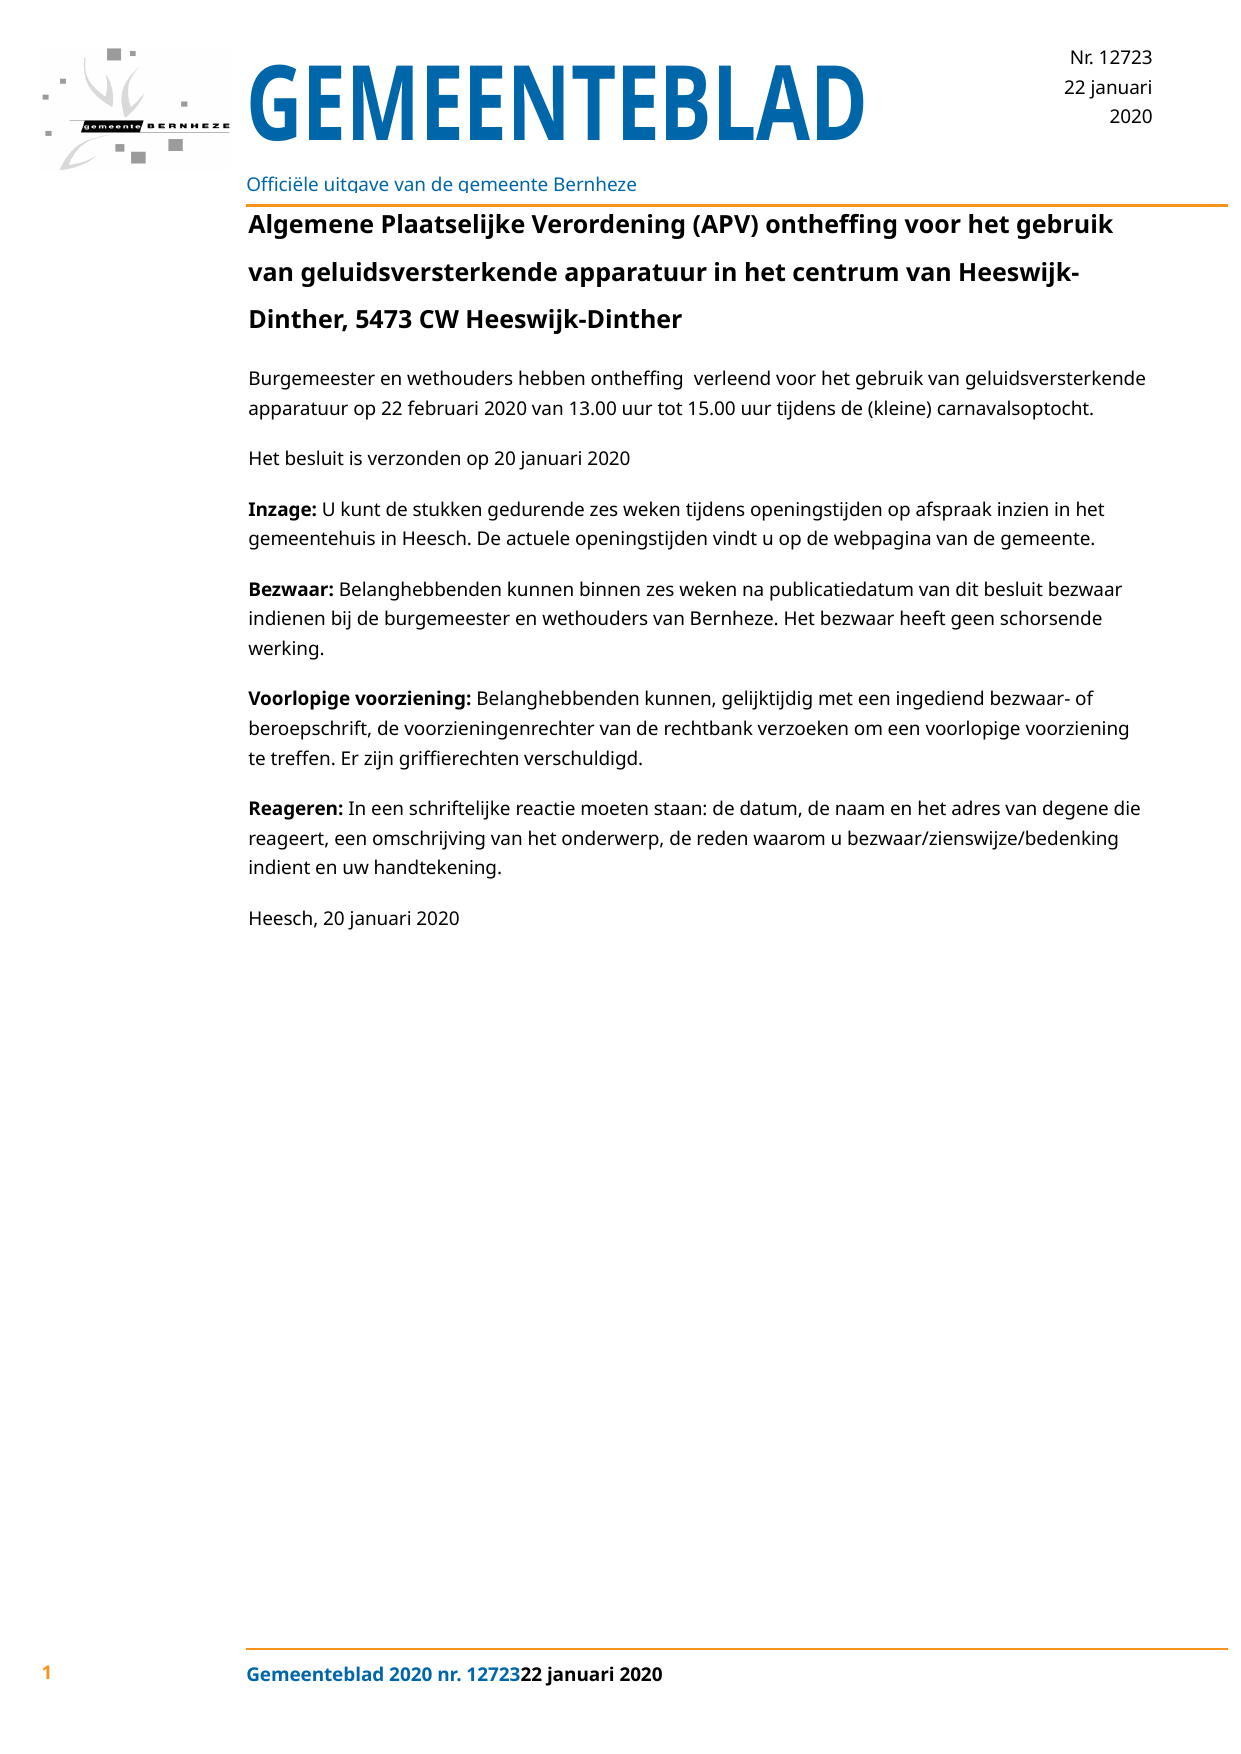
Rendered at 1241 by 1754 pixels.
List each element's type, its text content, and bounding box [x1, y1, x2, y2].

text Burgemeester en wethouders hebben ontheffing verleend voor het gebruik van geluidsversterkende apparatuur op 22 februari 2020 van 13.00 uur tot 15.00 uur tijdens de (kleine) carnavalsoptocht. [248, 366, 1152, 421]
text Heesch, 20 januari 2020 [248, 905, 1152, 930]
text Algemene Plaatselijke Verordening (APV) ontheffing voor het gebruik van geluidsversterkende apparatuur in het centrum van Heeswijk-Dinther, 5473 CW Heeswijk-Dinther [248, 207, 1152, 336]
text Het besluit is verzonden op 20 januari 2020 [248, 446, 1152, 471]
text Bezwaar: Belanghebbenden kunnen binnen zes weken na publicatiedatum van dit besluit bezwaar indienen bij de burgemeester en wethouders van Bernheze. Het bezwaar heeft geen schorsende werking. [248, 576, 1152, 661]
picture [41, 47, 231, 172]
text Voorlopige voorziening: Belanghebbenden kunnen, gelijktijdig met een ingediend bezwaar- of beroepschrift, de voorzieningenrechter van de rechtbank verzoeken om een voorlopige voorziening te treffen. Er zijn griffierechten verschuldigd. [248, 686, 1152, 770]
text Inzage: U kunt de stukken gedurende zes weken tijdens openingstijden op afspraak inzien in het gemeentehuis in Heesch. De actuele openingstijden vindt u op de webpagina van de gemeente. [248, 496, 1152, 551]
text Reageren: In een schriftelijke reactie moeten staan: de datum, de naam en het adres van degene die reageert, een omschrijving van het onderwerp, de reden waarom u bezwaar/zienswijze/bedenking indient en uw handtekening. [248, 795, 1152, 880]
